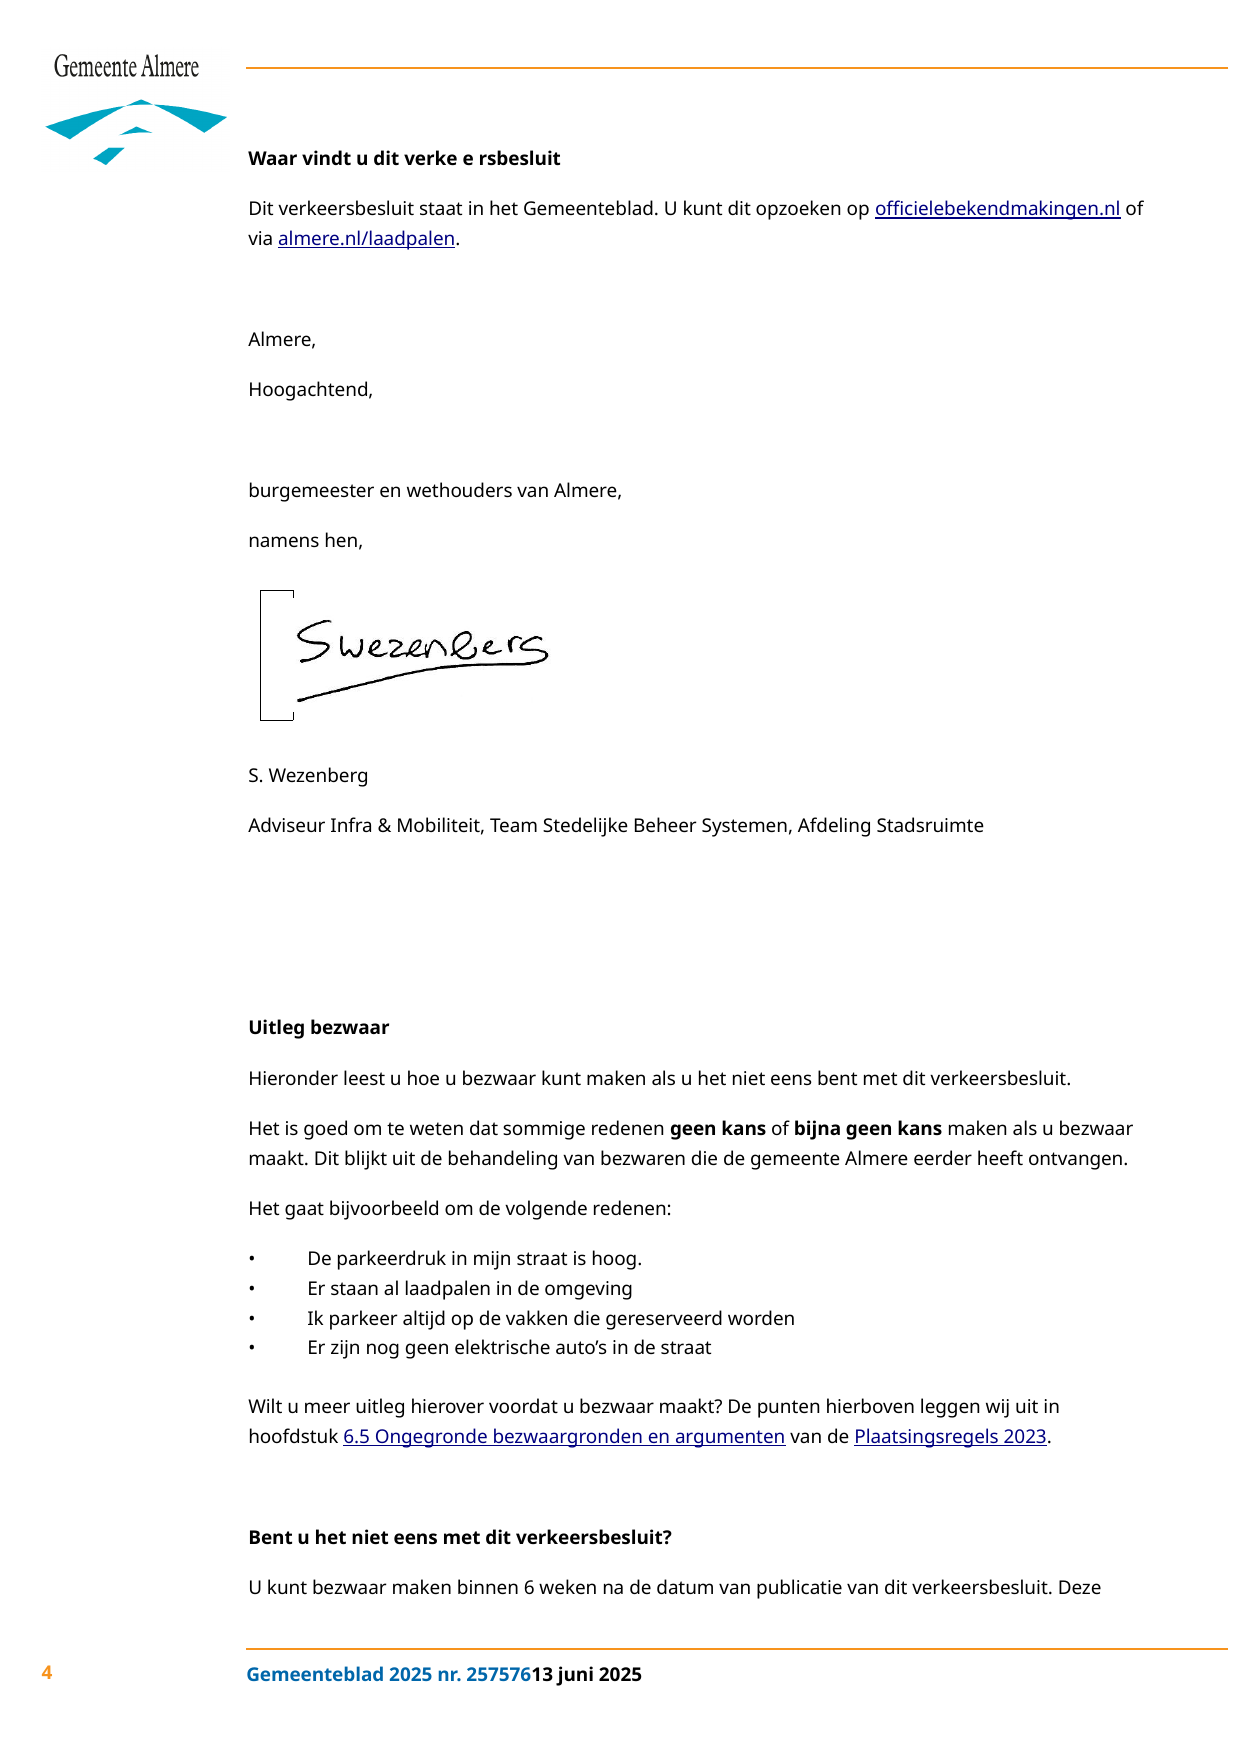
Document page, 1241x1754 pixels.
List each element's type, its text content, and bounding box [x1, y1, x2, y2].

text Het gaat bijvoorbeeld om de volgende redenen: [248, 1195, 1152, 1221]
text S. Wezenberg [248, 762, 1152, 788]
text Hieronder leest u hoe u bezwaar kunt maken als u het niet eens bent met dit verkeersbesluit. [248, 1065, 1152, 1091]
list Ik parkeer altijd op de vakken die gereserveerd worden [248, 1305, 1152, 1331]
text burgemeester en wethouders van Almere, [248, 477, 1152, 503]
text Het is goed om te weten dat sommige redenen geen kans of bijna geen kans maken als u bezwaar maakt. Dit blijkt uit de behandeling van bezwaren die de gemeente Almere eerder heeft ontvangen. [248, 1115, 1152, 1171]
text Uitleg bezwaar [248, 1014, 1152, 1040]
text Almere, [248, 326, 1152, 352]
text Waar vindt u dit verke e rsbesluit [248, 145, 1152, 171]
list De parkeerdruk in mijn straat is hoog. [248, 1246, 1152, 1271]
list Er zijn nog geen elektrische auto’s in de straat [248, 1334, 1152, 1360]
text Hoogachtend, [248, 376, 1152, 402]
text Wilt u meer uitleg hierover voordat u bezwaar maakt? De punten hierboven leggen wij uit in hoofdstuk 6.5 Ongegronde bezwaargronden en argumenten van de Plaatsingsregels 2023. [248, 1393, 1152, 1449]
text U kunt bezwaar maken binnen 6 weken na de datum van publicatie van dit verkeersbesluit. Deze [248, 1574, 1152, 1600]
list Er staan al laadpalen in de omgeving [248, 1275, 1152, 1301]
text Adviseur Infra & Mobiliteit, Team Stedelijke Beheer Systemen, Afdeling Stadsruimte [248, 813, 1152, 838]
text Bent u het niet eens met dit verkeersbesluit? [248, 1524, 1152, 1550]
picture [41, 47, 231, 172]
text Dit verkeersbesluit staat in het Gemeenteblad. U kunt dit opzoeken op officielebekendmakingen.nl of via almere.nl/laadpalen. [248, 196, 1152, 251]
text namens hen, [248, 528, 1152, 553]
picture [268, 598, 576, 712]
